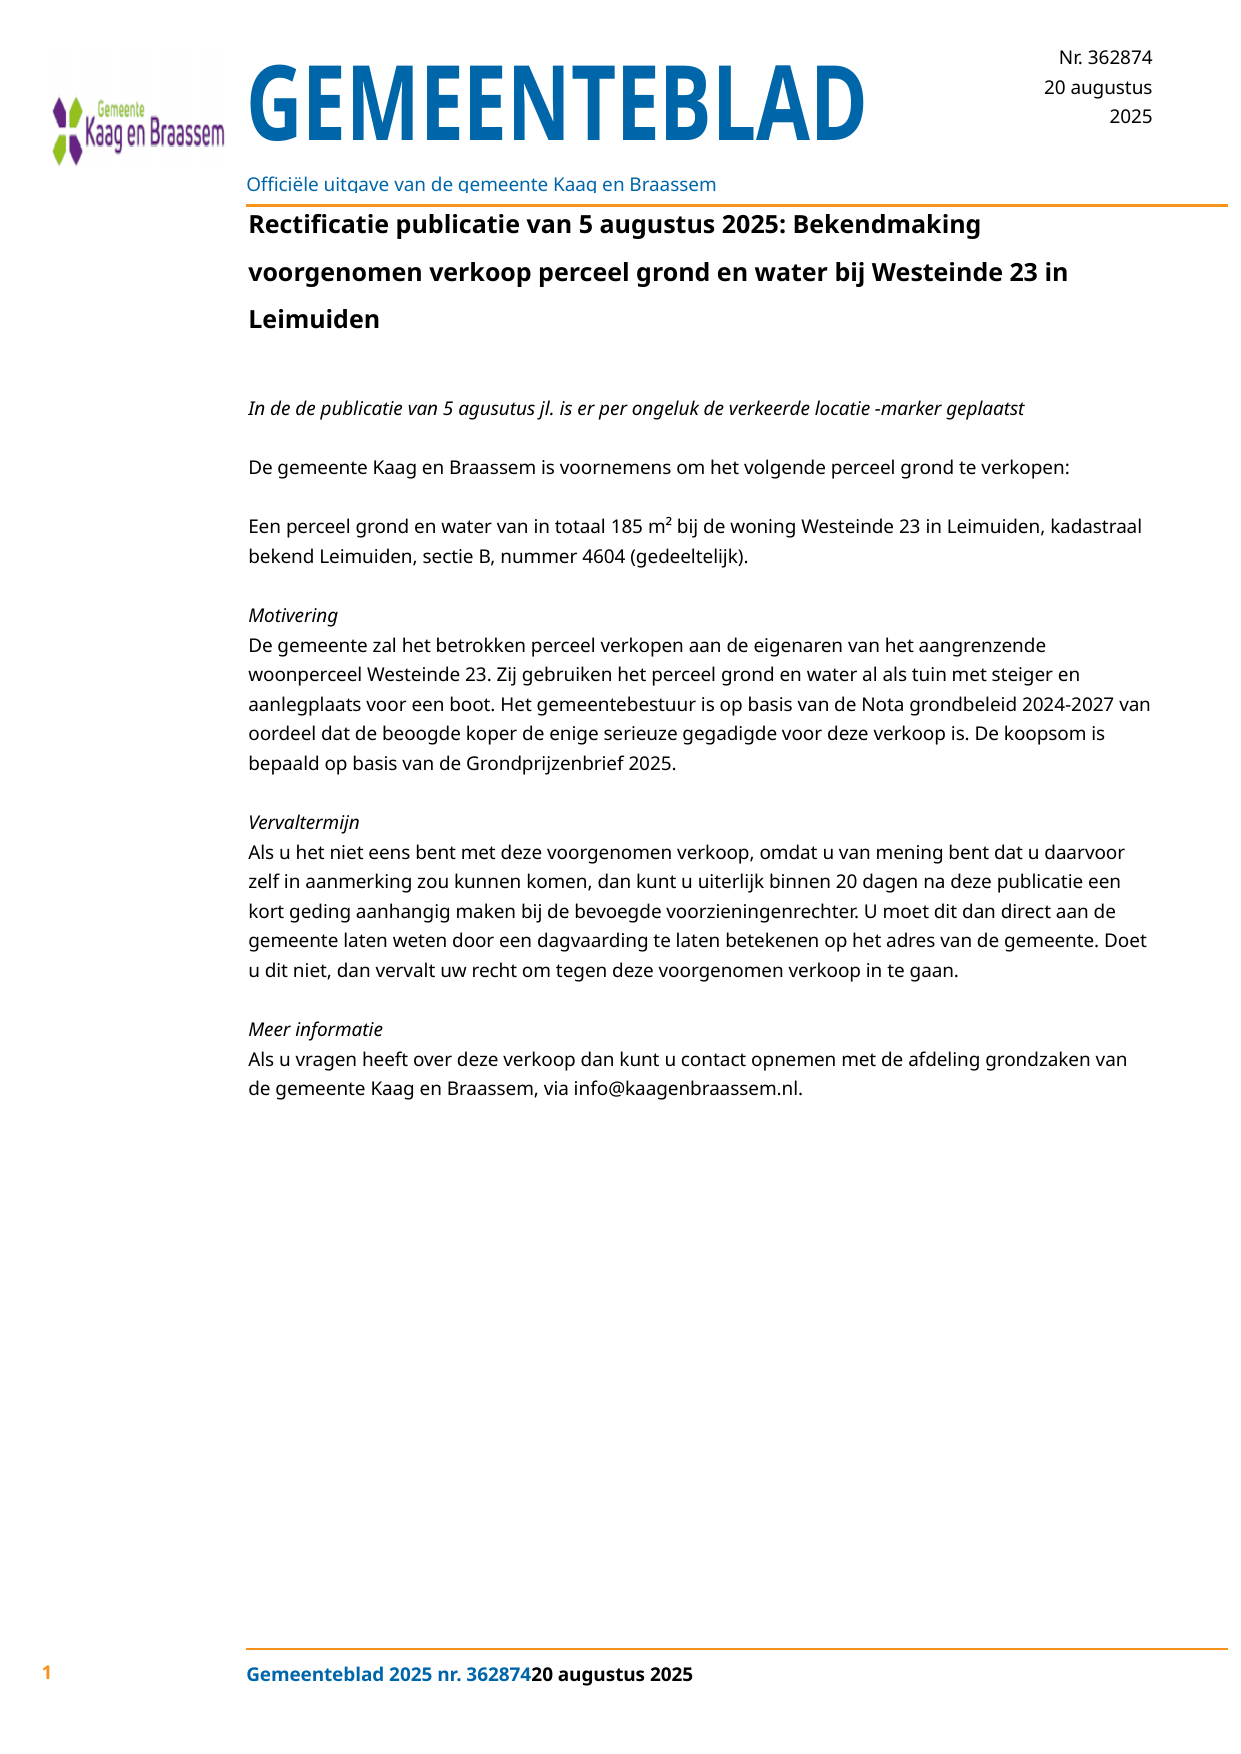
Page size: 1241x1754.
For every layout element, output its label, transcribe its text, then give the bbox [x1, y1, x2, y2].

text Rectificatie publicatie van 5 augustus 2025: Bekendmaking voorgenomen verkoop perceel grond en water bij Westeinde 23 in Leimuiden [248, 207, 1152, 336]
text Een perceel grond en water van in totaal 185 m² bij de woning Westeinde 23 in Leimuiden, kadastraal bekend Leimuiden, sectie B, nummer 4604 (gedeeltelijk). [248, 513, 1152, 569]
text Als u het niet eens bent met deze voorgenomen verkoop, omdat u van mening bent dat u daarvoor zelf in aanmerking zou kunnen komen, dan kunt u uiterlijk binnen 20 dagen na deze publicatie een kort geding aanhangig maken bij de bevoegde voorzieningenrechter. U moet dit dan direct aan de gemeente laten weten door een dagvaarding te laten betekenen op het adres van de gemeente. Doet u dit niet, dan vervalt uw recht om tegen deze voorgenomen verkoop in te gaan. [248, 839, 1152, 983]
text De gemeente Kaag en Braassem is voornemens om het volgende perceel grond te verkopen: [248, 454, 1152, 480]
text Vervaltermijn [248, 809, 1152, 835]
text De gemeente zal het betrokken perceel verkopen aan de eigenaren van het aangrenzende woonperceel Westeinde 23. Zij gebruiken het perceel grond en water al als tuin met steiger en aanlegplaats voor een boot. Het gemeentebestuur is op basis van de Nota grondbeleid 2024-2027 van oordeel dat de beoogde koper de enige serieuze gegadigde voor deze verkoop is. De koopsom is bepaald op basis van de Grondprijzenbrief 2025. [248, 632, 1152, 776]
text Als u vragen heeft over deze verkoop dan kunt u contact opnemen met de afdeling grondzaken van de gemeente Kaag en Braassem, via info@kaagenbraassem.nl. [248, 1046, 1152, 1101]
text In de de publicatie van 5 agusutus jl. is er per ongeluk de verkeerde locatie -marker geplaatst [248, 395, 1152, 421]
picture [41, 47, 231, 172]
text Meer informatie [248, 1016, 1152, 1042]
text Motivering [248, 602, 1152, 628]
